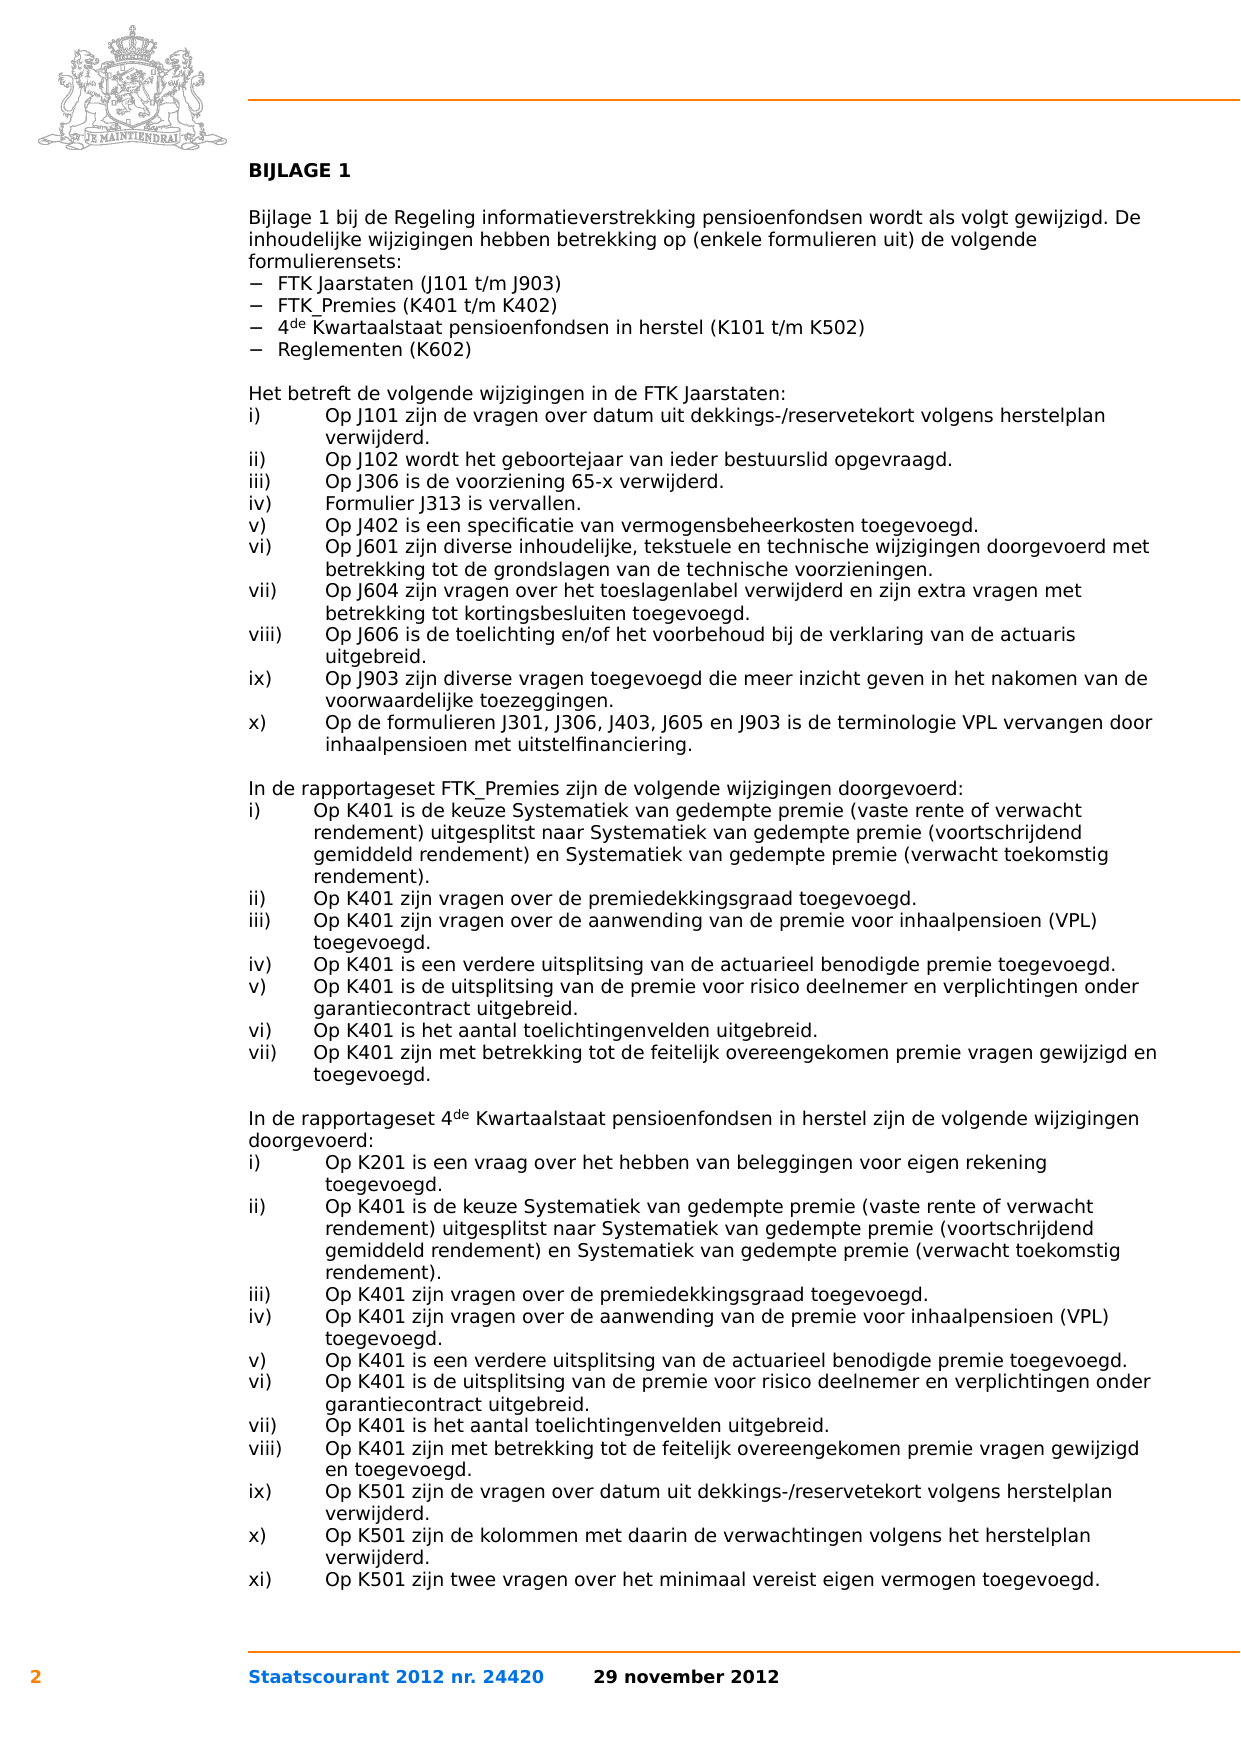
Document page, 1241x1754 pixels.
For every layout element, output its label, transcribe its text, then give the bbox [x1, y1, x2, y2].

text ii) Op J102 wordt het geboortejaar van ieder bestuurslid opgevraagd. [248, 448, 1163, 471]
text vi) Op K401 is de uitsplitsing van de premie voor risico deelnemer en verplichtingen onder garantiecontract uitgebreid. [248, 1371, 1163, 1415]
text i) Op K201 is een vraag over het hebben van beleggingen voor eigen rekening toegevoegd. [248, 1152, 1163, 1196]
text i) Op J101 zijn de vragen over datum uit dekkings-/reservetekort volgens herstelplan verwijderd. [248, 404, 1163, 448]
text Het betreft de volgende wijzigingen in de FTK Jaarstaten: [248, 383, 1163, 404]
text In de rapportageset FTK_Premies zijn de volgende wijzigingen doorgevoerd: [248, 778, 1163, 800]
text iii) Op K401 zijn vragen over de premiedekkingsgraad toegevoegd. [248, 1283, 1163, 1306]
text viii) Op K401 zijn met betrekking tot de feitelijk overeengekomen premie vragen gewijzigd en toegevoegd. [248, 1437, 1163, 1481]
text iv) Op K401 zijn vragen over de aanwending van de premie voor inhaalpensioen (VPL) toegevoegd. [248, 1306, 1163, 1349]
text vii) Op J604 zijn vragen over het toeslagenlabel verwijderd en zijn extra vragen met betrekking tot kortingsbesluiten toegevoegd. [248, 580, 1163, 624]
text v) Op J402 is een specificatie van vermogensbeheerkosten toegevoegd. [248, 514, 1163, 536]
text iii) Op K401 zijn vragen over de aanwending van de premie voor inhaalpensioen (VPL) toegevoegd. [248, 910, 1163, 954]
text iv) Formulier J313 is vervallen. [248, 492, 1163, 514]
picture [38, 25, 227, 150]
text − Reglementen (K602) [248, 339, 1163, 361]
subtitle BIJLAGE 1 [248, 160, 1163, 182]
text v) Op K401 is de uitsplitsing van de premie voor risico deelnemer en verplichtingen onder garantiecontract uitgebreid. [248, 976, 1163, 1020]
text i) Op K401 is de keuze Systematiek van gedempte premie (vaste rente of verwacht rendement) uitgesplitst naar Systematiek van gedempte premie (voortschrijdend gemiddeld rendement) en Systematiek van gedempte premie (verwacht toekomstig rendement). [248, 800, 1163, 888]
text viii) Op J606 is de toelichting en/of het voorbehoud bij de verklaring van de actuaris uitgebreid. [248, 624, 1163, 668]
text x) Op de formulieren J301, J306, J403, J605 en J903 is de terminologie VPL vervangen door inhaalpensioen met uitstelfinanciering. [248, 712, 1163, 756]
text vi) Op K401 is het aantal toelichtingenvelden uitgebreid. [248, 1020, 1163, 1042]
text vii) Op K401 is het aantal toelichtingenvelden uitgebreid. [248, 1415, 1163, 1437]
text − 4de Kwartaalstaat pensioenfondsen in herstel (K101 t/m K502) [248, 317, 1163, 339]
text − FTK Jaarstaten (J101 t/m J903) [248, 273, 1163, 295]
text v) Op K401 is een verdere uitsplitsing van de actuarieel benodigde premie toegevoegd. [248, 1349, 1163, 1371]
text iv) Op K401 is een verdere uitsplitsing van de actuarieel benodigde premie toegevoegd. [248, 954, 1163, 976]
text vi) Op J601 zijn diverse inhoudelijke, tekstuele en technische wijzigingen doorgevoerd met betrekking tot de grondslagen van de technische voorzieningen. [248, 536, 1163, 580]
text x) Op K501 zijn de kolommen met daarin de verwachtingen volgens het herstelplan verwijderd. [248, 1525, 1163, 1569]
text − FTK_Premies (K401 t/m K402) [248, 295, 1163, 317]
text vii) Op K401 zijn met betrekking tot de feitelijk overeengekomen premie vragen gewijzigd en toegevoegd. [248, 1042, 1163, 1086]
text In de rapportageset 4de Kwartaalstaat pensioenfondsen in herstel zijn de volgende wijzigingen doorgevoerd: [248, 1108, 1163, 1152]
text xi) Op K501 zijn twee vragen over het minimaal vereist eigen vermogen toegevoegd. [248, 1569, 1163, 1591]
text Bijlage 1 bij de Regeling informatieverstrekking pensioenfondsen wordt als volgt gewijzigd. De inhoudelijke wijzigingen hebben betrekking op (enkele formulieren uit) de volgende formulierensets: [248, 207, 1163, 273]
text iii) Op J306 is de voorziening 65-x verwijderd. [248, 471, 1163, 492]
text ix) Op J903 zijn diverse vragen toegevoegd die meer inzicht geven in het nakomen van de voorwaardelijke toezeggingen. [248, 668, 1163, 712]
text ix) Op K501 zijn de vragen over datum uit dekkings-/reservetekort volgens herstelplan verwijderd. [248, 1481, 1163, 1525]
text ii) Op K401 zijn vragen over de premiedekkingsgraad toegevoegd. [248, 888, 1163, 910]
text ii) Op K401 is de keuze Systematiek van gedempte premie (vaste rente of verwacht rendement) uitgesplitst naar Systematiek van gedempte premie (voortschrijdend gemiddeld rendement) en Systematiek van gedempte premie (verwacht toekomstig rendement). [248, 1196, 1163, 1283]
